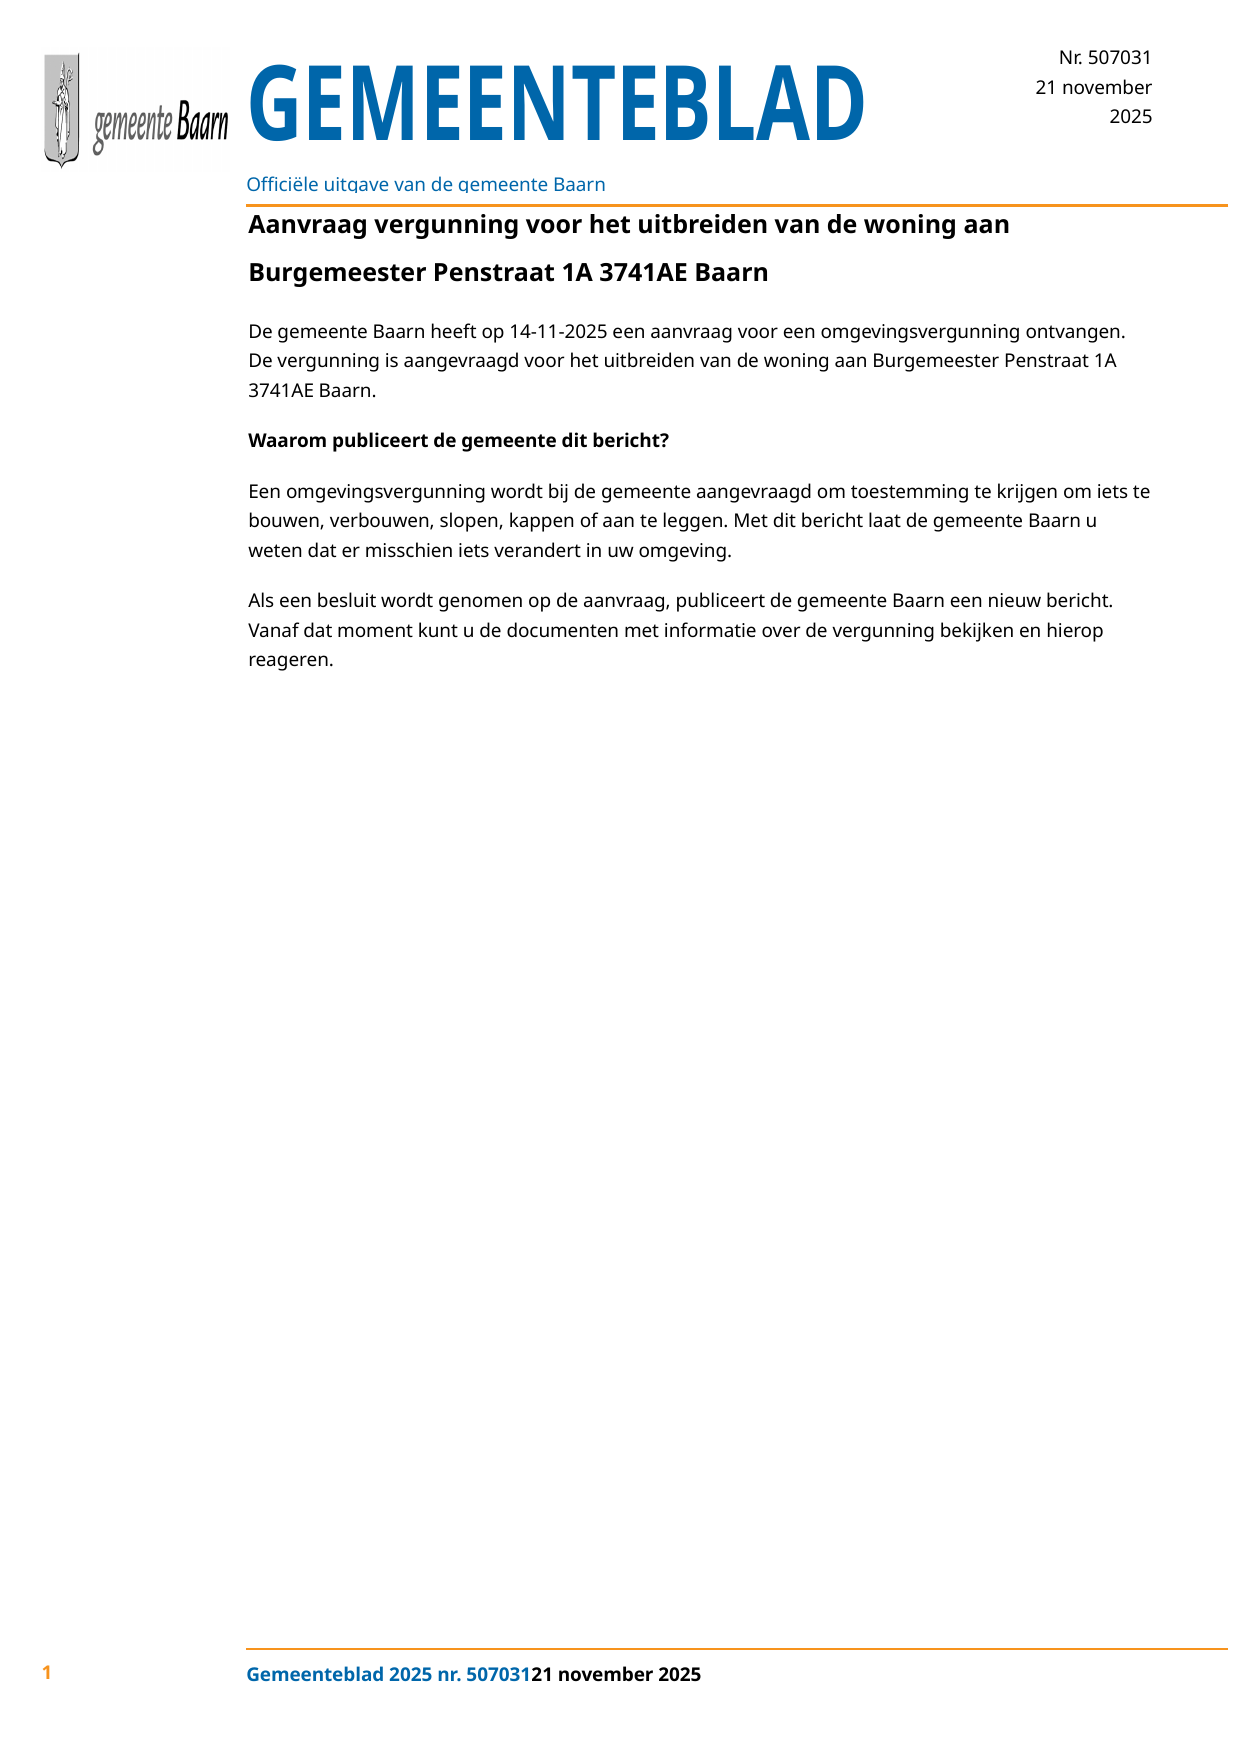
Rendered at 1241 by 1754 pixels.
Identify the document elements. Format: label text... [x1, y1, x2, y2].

text Als een besluit wordt genomen op de aanvraag, publiceert de gemeente Baarn een nieuw bericht. Vanaf dat moment kunt u de documenten met informatie over de vergunning bekijken en hierop reageren. [248, 587, 1152, 672]
text Een omgevingsvergunning wordt bij de gemeente aangevraagd om toestemming te krijgen om iets te bouwen, verbouwen, slopen, kappen of aan te leggen. Met dit bericht laat de gemeente Baarn u weten dat er misschien iets verandert in uw omgeving. [248, 478, 1152, 563]
text Aanvraag vergunning voor het uitbreiden van de woning aan Burgemeester Penstraat 1A 3741AE Baarn [248, 207, 1152, 288]
picture [41, 47, 231, 172]
text Waarom publiceert de gemeente dit bericht? [248, 427, 1152, 453]
text De gemeente Baarn heeft op 14-11-2025 een aanvraag voor een omgevingsvergunning ontvangen. De vergunning is aangevraagd voor het uitbreiden van de woning aan Burgemeester Penstraat 1A 3741AE Baarn. [248, 318, 1152, 403]
